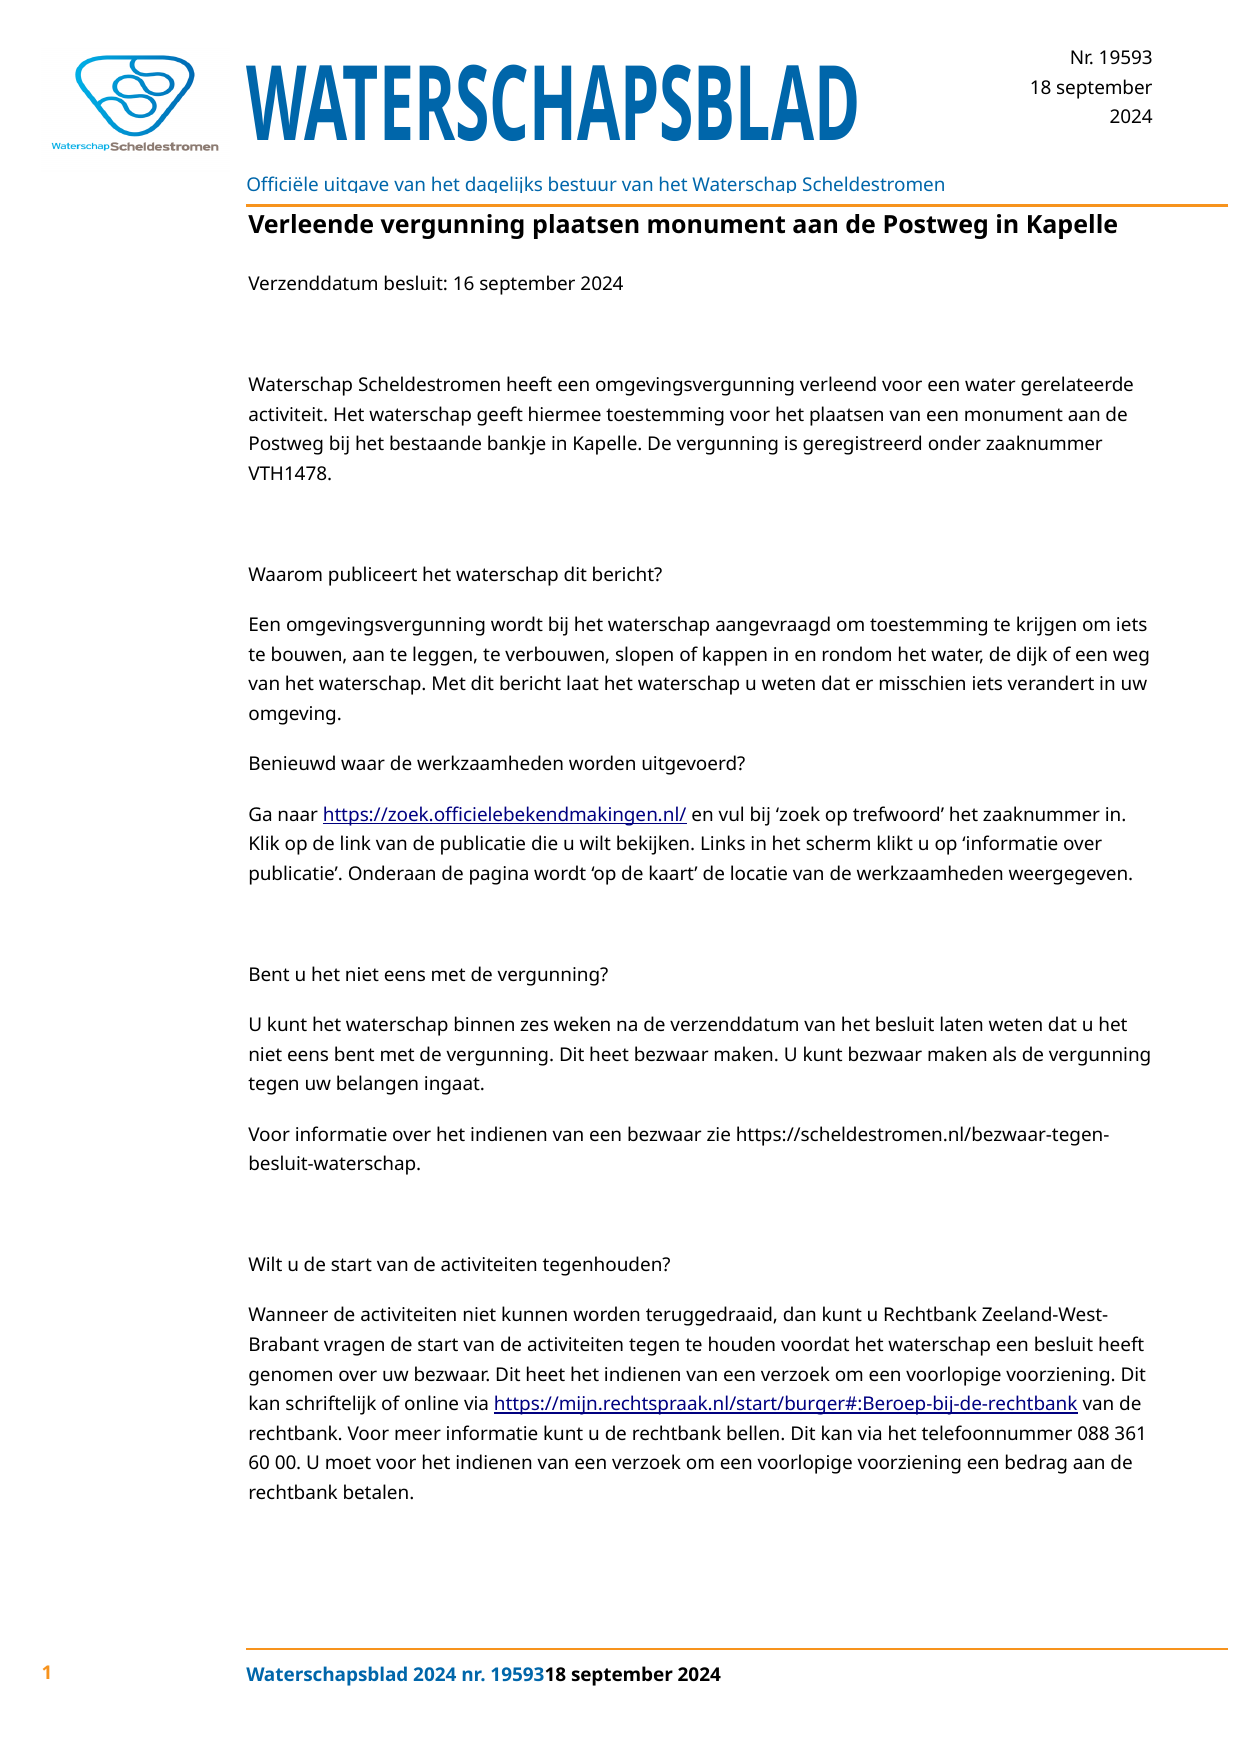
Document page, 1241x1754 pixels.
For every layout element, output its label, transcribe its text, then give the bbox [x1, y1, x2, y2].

text Verleende vergunning plaatsen monument aan de Postweg in Kapelle [248, 207, 1152, 241]
text Benieuwd waar de werkzaamheden worden uitgevoerd? [248, 750, 1152, 776]
text Bent u het niet eens met de vergunning? [248, 961, 1152, 986]
text Ga naar https://zoek.officielebekendmakingen.nl/ en vul bij ‘zoek op trefwoord’ het zaaknummer in. Klik op de link van de publicatie die u wilt bekijken. Links in het scherm klikt u op ‘informatie over publicatie’. Onderaan de pagina wordt ‘op de kaart’ de locatie van de werkzaamheden weergegeven. [248, 801, 1152, 886]
text Voor informatie over het indienen van een bezwaar zie https://scheldestromen.nl/bezwaar-tegen-besluit-waterschap. [248, 1121, 1152, 1176]
text Waarom publiceert het waterschap dit bericht? [248, 561, 1152, 586]
text Wilt u de start van de activiteiten tegenhouden? [248, 1251, 1152, 1277]
text Een omgevingsvergunning wordt bij het waterschap aangevraagd om toestemming te krijgen om iets te bouwen, aan te leggen, te verbouwen, slopen of kappen in en rondom het water, de dijk of een weg van het waterschap. Met dit bericht laat het waterschap u weten dat er misschien iets verandert in uw omgeving. [248, 611, 1152, 726]
text Wanneer de activiteiten niet kunnen worden teruggedraaid, dan kunt u Rechtbank Zeeland-West-Brabant vragen de start van de activiteiten tegen te houden voordat het waterschap een besluit heeft genomen over uw bezwaar. Dit heet het indienen van een verzoek om een voorlopige voorziening. Dit kan schriftelijk of online via https://mijn.rechtspraak.nl/start/burger#:Beroep-bij-de-rechtbank van de rechtbank. Voor meer informatie kunt u de rechtbank bellen. Dit kan via het telefoonnummer 088 361 60 00. U moet voor het indienen van een verzoek om een voorlopige voorziening een bedrag aan de rechtbank betalen. [248, 1302, 1152, 1505]
text U kunt het waterschap binnen zes weken na de verzenddatum van het besluit laten weten dat u het niet eens bent met de vergunning. Dit heet bezwaar maken. U kunt bezwaar maken als de vergunning tegen uw belangen ingaat. [248, 1011, 1152, 1096]
text Verzenddatum besluit: 16 september 2024 [248, 270, 1152, 296]
text Waterschap Scheldestromen heeft een omgevingsvergunning verleend voor een water gerelateerde activiteit. Het waterschap geeft hiermee toestemming voor het plaatsen van een monument aan de Postweg bij het bestaande bankje in Kapelle. De vergunning is geregistreerd onder zaaknummer VTH1478. [248, 371, 1152, 486]
picture [41, 47, 231, 172]
